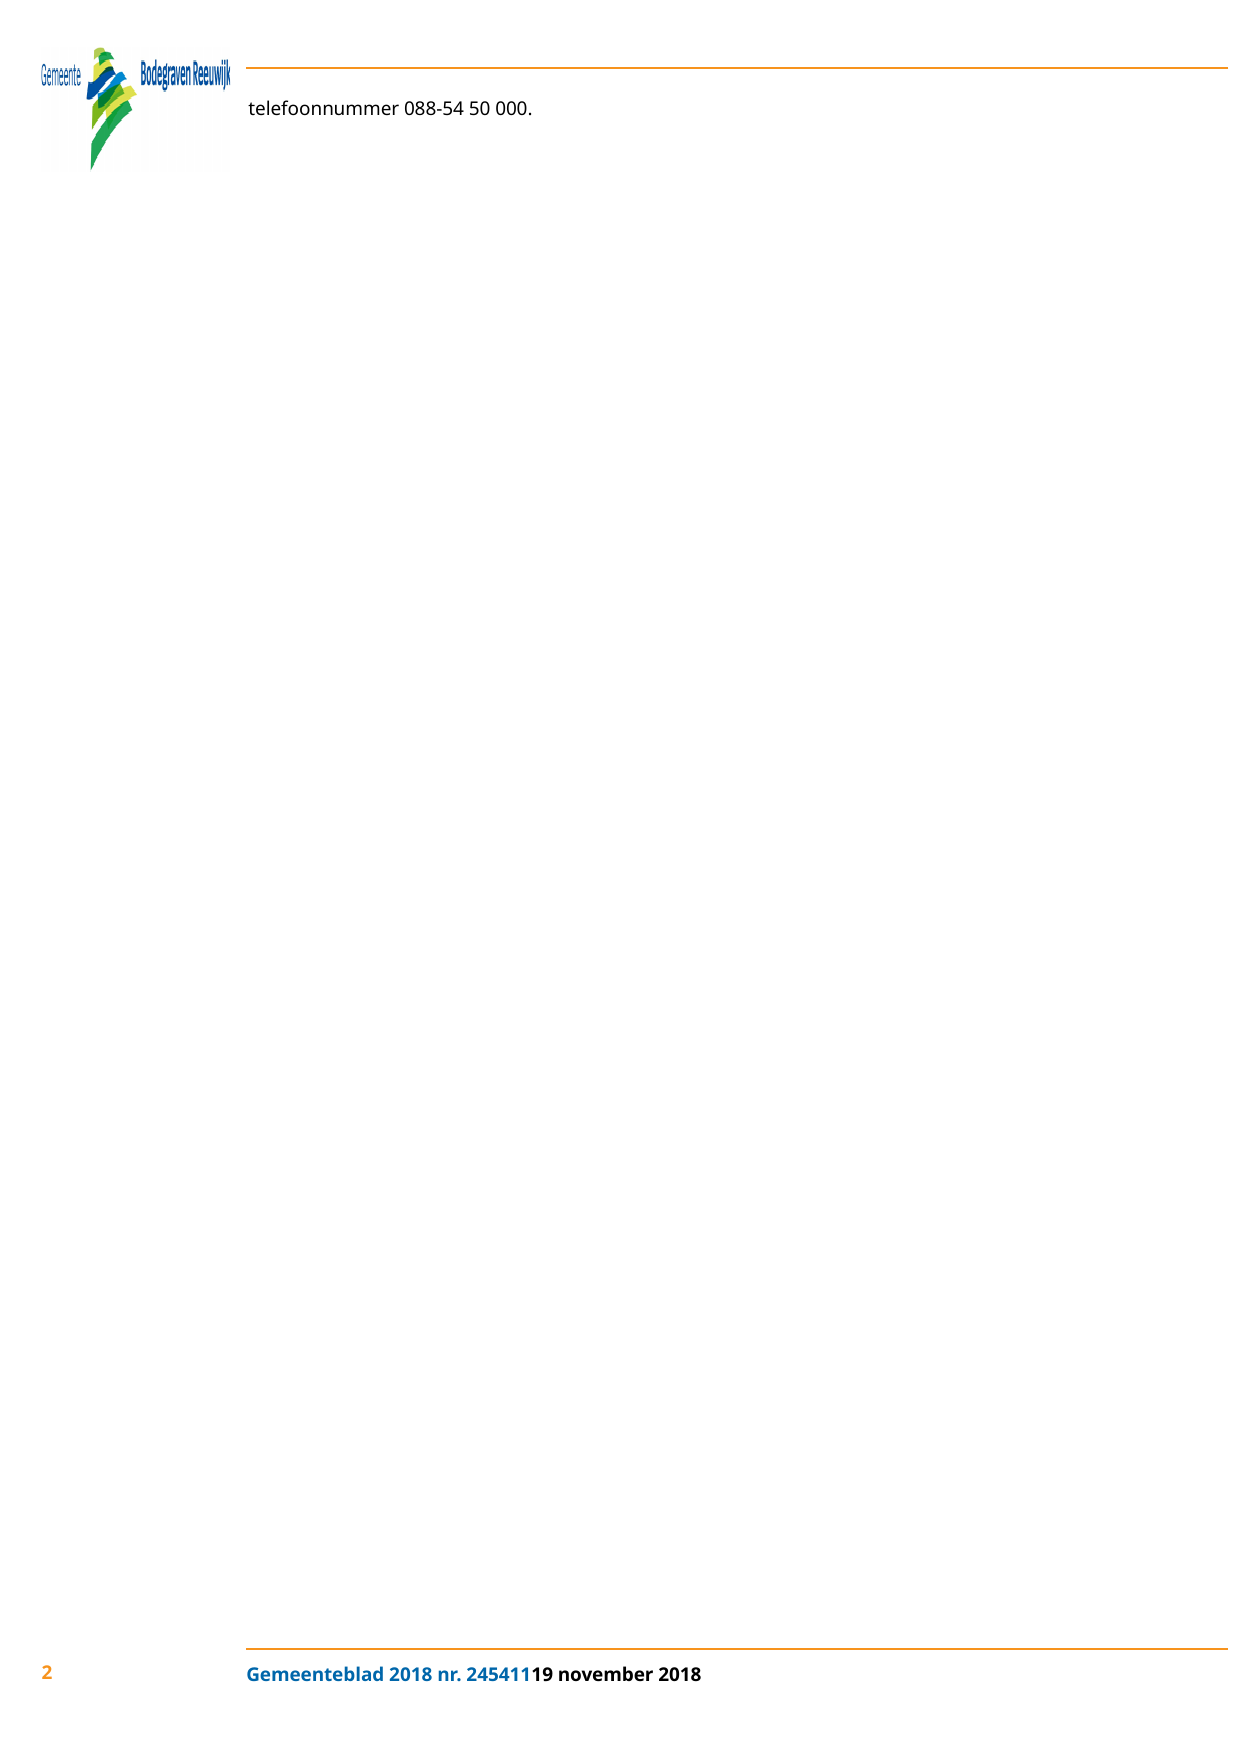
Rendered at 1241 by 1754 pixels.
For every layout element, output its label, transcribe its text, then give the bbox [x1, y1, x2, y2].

text telefoonnummer 088-54 50 000. [248, 95, 1152, 121]
picture [41, 47, 231, 172]
